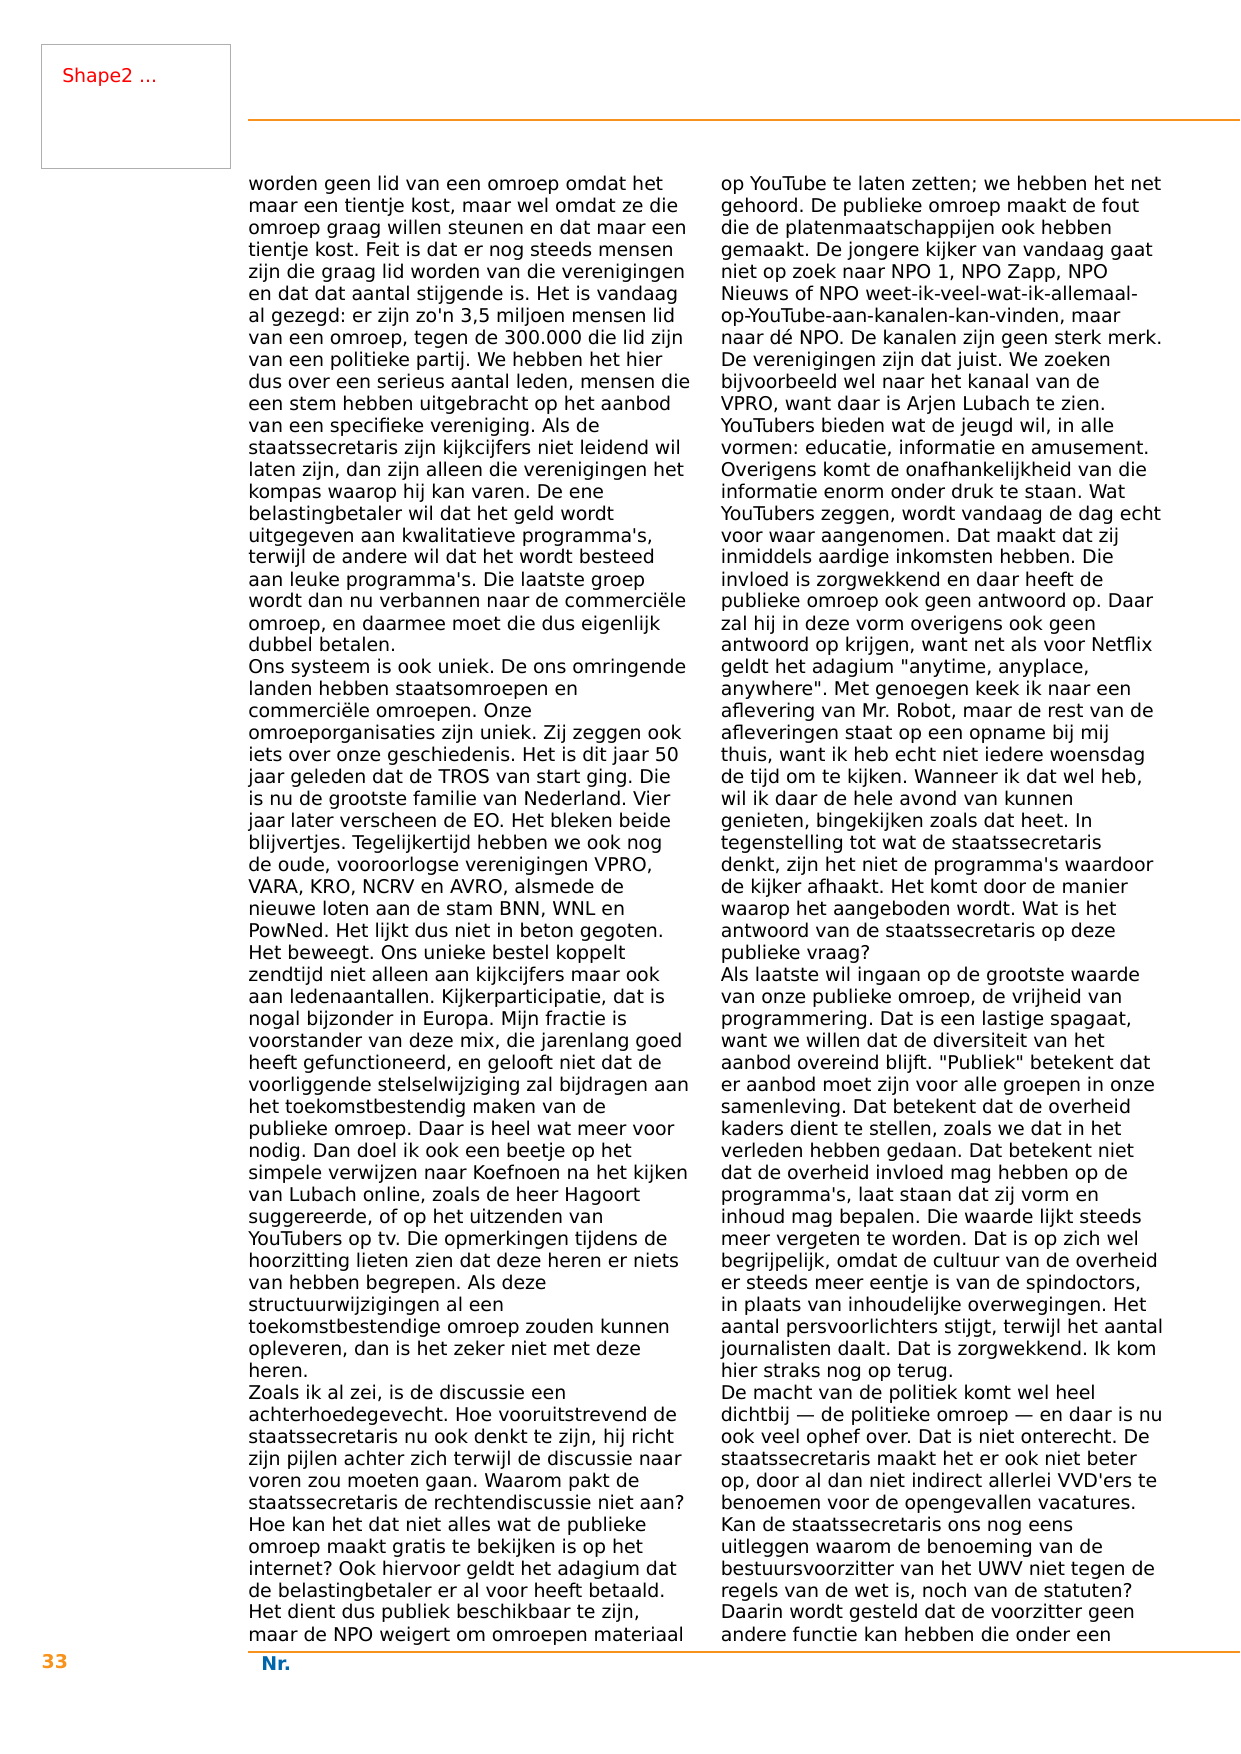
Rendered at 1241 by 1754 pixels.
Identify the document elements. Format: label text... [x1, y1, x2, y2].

text Zoals ik al zei, is de discussie een achterhoedegevecht. Hoe vooruitstrevend de staatssecretaris nu ook denkt te zijn, hij richt zijn pijlen achter zich terwijl de discussie naar voren zou moeten gaan. Waarom pakt de staatssecretaris de rechtendiscussie niet aan? Hoe kan het dat niet alles wat de publieke omroep maakt gratis te bekijken is op het internet? Ook hiervoor geldt het adagium dat de belastingbetaler er al voor heeft betaald. Het dient dus publiek beschikbaar te zijn, maar de NPO weigert om omroepen materiaal [248, 1382, 691, 1645]
text Als laatste wil ingaan op de grootste waarde van onze publieke omroep, de vrijheid van programmering. Dat is een lastige spagaat, want we willen dat de diversiteit van het aanbod overeind blijft. "Publiek" betekent dat er aanbod moet zijn voor alle groepen in onze samenleving. Dat betekent dat de overheid kaders dient te stellen, zoals we dat in het verleden hebben gedaan. Dat betekent niet dat de overheid invloed mag hebben op de programma's, laat staan dat zij vorm en inhoud mag bepalen. Die waarde lijkt steeds meer vergeten te worden. Dat is op zich wel begrijpelijk, omdat de cultuur van de overheid er steeds meer eentje is van de spindoctors, in plaats van inhoudelijke overwegingen. Het aantal persvoorlichters stijgt, terwijl het aantal journalisten daalt. Dat is zorgwekkend. Ik kom hier straks nog op terug. [721, 964, 1163, 1382]
text Ons systeem is ook uniek. De ons omringende landen hebben staatsomroepen en commerciële omroepen. Onze omroeporganisaties zijn uniek. Zij zeggen ook iets over onze geschiedenis. Het is dit jaar 50 jaar geleden dat de TROS van start ging. Die is nu de grootste familie van Nederland. Vier jaar later verscheen de EO. Het bleken beide blijvertjes. Tegelijkertijd hebben we ook nog de oude, vooroorlogse verenigingen VPRO, VARA, KRO, NCRV en AVRO, alsmede de nieuwe loten aan de stam BNN, WNL en PowNed. Het lijkt dus niet in beton gegoten. Het beweegt. Ons unieke bestel koppelt zendtijd niet alleen aan kijkcijfers maar ook aan ledenaantallen. Kijkerparticipatie, dat is nogal bijzonder in Europa. Mijn fractie is voorstander van deze mix, die jarenlang goed heeft gefunctioneerd, en gelooft niet dat de voorliggende stelselwijziging zal bijdragen aan het toekomstbestendig maken van de publieke omroep. Daar is heel wat meer voor nodig. Dan doel ik ook een beetje op het simpele verwijzen naar Koefnoen na het kijken van Lubach online, zoals de heer Hagoort suggereerde, of op het uitzenden van YouTubers op tv. Die opmerkingen tijdens de hoorzitting lieten zien dat deze heren er niets van hebben begrepen. Als deze structuurwijzigingen al een toekomstbestendige omroep zouden kunnen opleveren, dan is het zeker niet met deze heren. [248, 656, 691, 1382]
text worden geen lid van een omroep omdat het maar een tientje kost, maar wel omdat ze die omroep graag willen steunen en dat maar een tientje kost. Feit is dat er nog steeds mensen zijn die graag lid worden van die verenigingen en dat dat aantal stijgende is. Het is vandaag al gezegd: er zijn zo'n 3,5 miljoen mensen lid van een omroep, tegen de 300.000 die lid zijn van een politieke partij. We hebben het hier dus over een serieus aantal leden, mensen die een stem hebben uitgebracht op het aanbod van een specifieke vereniging. Als de staatssecretaris zijn kijkcijfers niet leidend wil laten zijn, dan zijn alleen die verenigingen het kompas waarop hij kan varen. De ene belastingbetaler wil dat het geld wordt uitgegeven aan kwalitatieve programma's, terwijl de andere wil dat het wordt besteed aan leuke programma's. Die laatste groep wordt dan nu verbannen naar de commerciële omroep, en daarmee moet die dus eigenlijk dubbel betalen. [248, 173, 691, 656]
text De macht van de politiek komt wel heel dichtbij — de politieke omroep — en daar is nu ook veel ophef over. Dat is niet onterecht. De staatssecretaris maakt het er ook niet beter op, door al dan niet indirect allerlei VVD'ers te benoemen voor de opengevallen vacatures. Kan de staatssecretaris ons nog eens uitleggen waarom de benoeming van de bestuursvoorzitter van het UWV niet tegen de regels van de wet is, noch van de statuten? Daarin wordt gesteld dat de voorzitter geen andere functie kan hebben die onder een [721, 1382, 1163, 1645]
text op YouTube te laten zetten; we hebben het net gehoord. De publieke omroep maakt de fout die de platenmaatschappijen ook hebben gemaakt. De jongere kijker van vandaag gaat niet op zoek naar NPO 1, NPO Zapp, NPO Nieuws of NPO weet-ik-veel-wat-ik-allemaal-op-YouTube-aan-kanalen-kan-vinden, maar naar dé NPO. De kanalen zijn geen sterk merk. De verenigingen zijn dat juist. We zoeken bijvoorbeeld wel naar het kanaal van de VPRO, want daar is Arjen Lubach te zien. [721, 173, 1163, 414]
text YouTubers bieden wat de jeugd wil, in alle vormen: educatie, informatie en amusement. Overigens komt de onafhankelijkheid van die informatie enorm onder druk te staan. Wat YouTubers zeggen, wordt vandaag de dag echt voor waar aangenomen. Dat maakt dat zij inmiddels aardige inkomsten hebben. Die invloed is zorgwekkend en daar heeft de publieke omroep ook geen antwoord op. Daar zal hij in deze vorm overigens ook geen antwoord op krijgen, want net als voor Netflix geldt het adagium "anytime, anyplace, anywhere". Met genoegen keek ik naar een aflevering van Mr. Robot, maar de rest van de afleveringen staat op een opname bij mij thuis, want ik heb echt niet iedere woensdag de tijd om te kijken. Wanneer ik dat wel heb, wil ik daar de hele avond van kunnen genieten, bingekijken zoals dat heet. In tegenstelling tot wat de staatssecretaris denkt, zijn het niet de programma's waardoor de kijker afhaakt. Het komt door de manier waarop het aangeboden wordt. Wat is het antwoord van de staatssecretaris op deze publieke vraag? [721, 414, 1163, 964]
